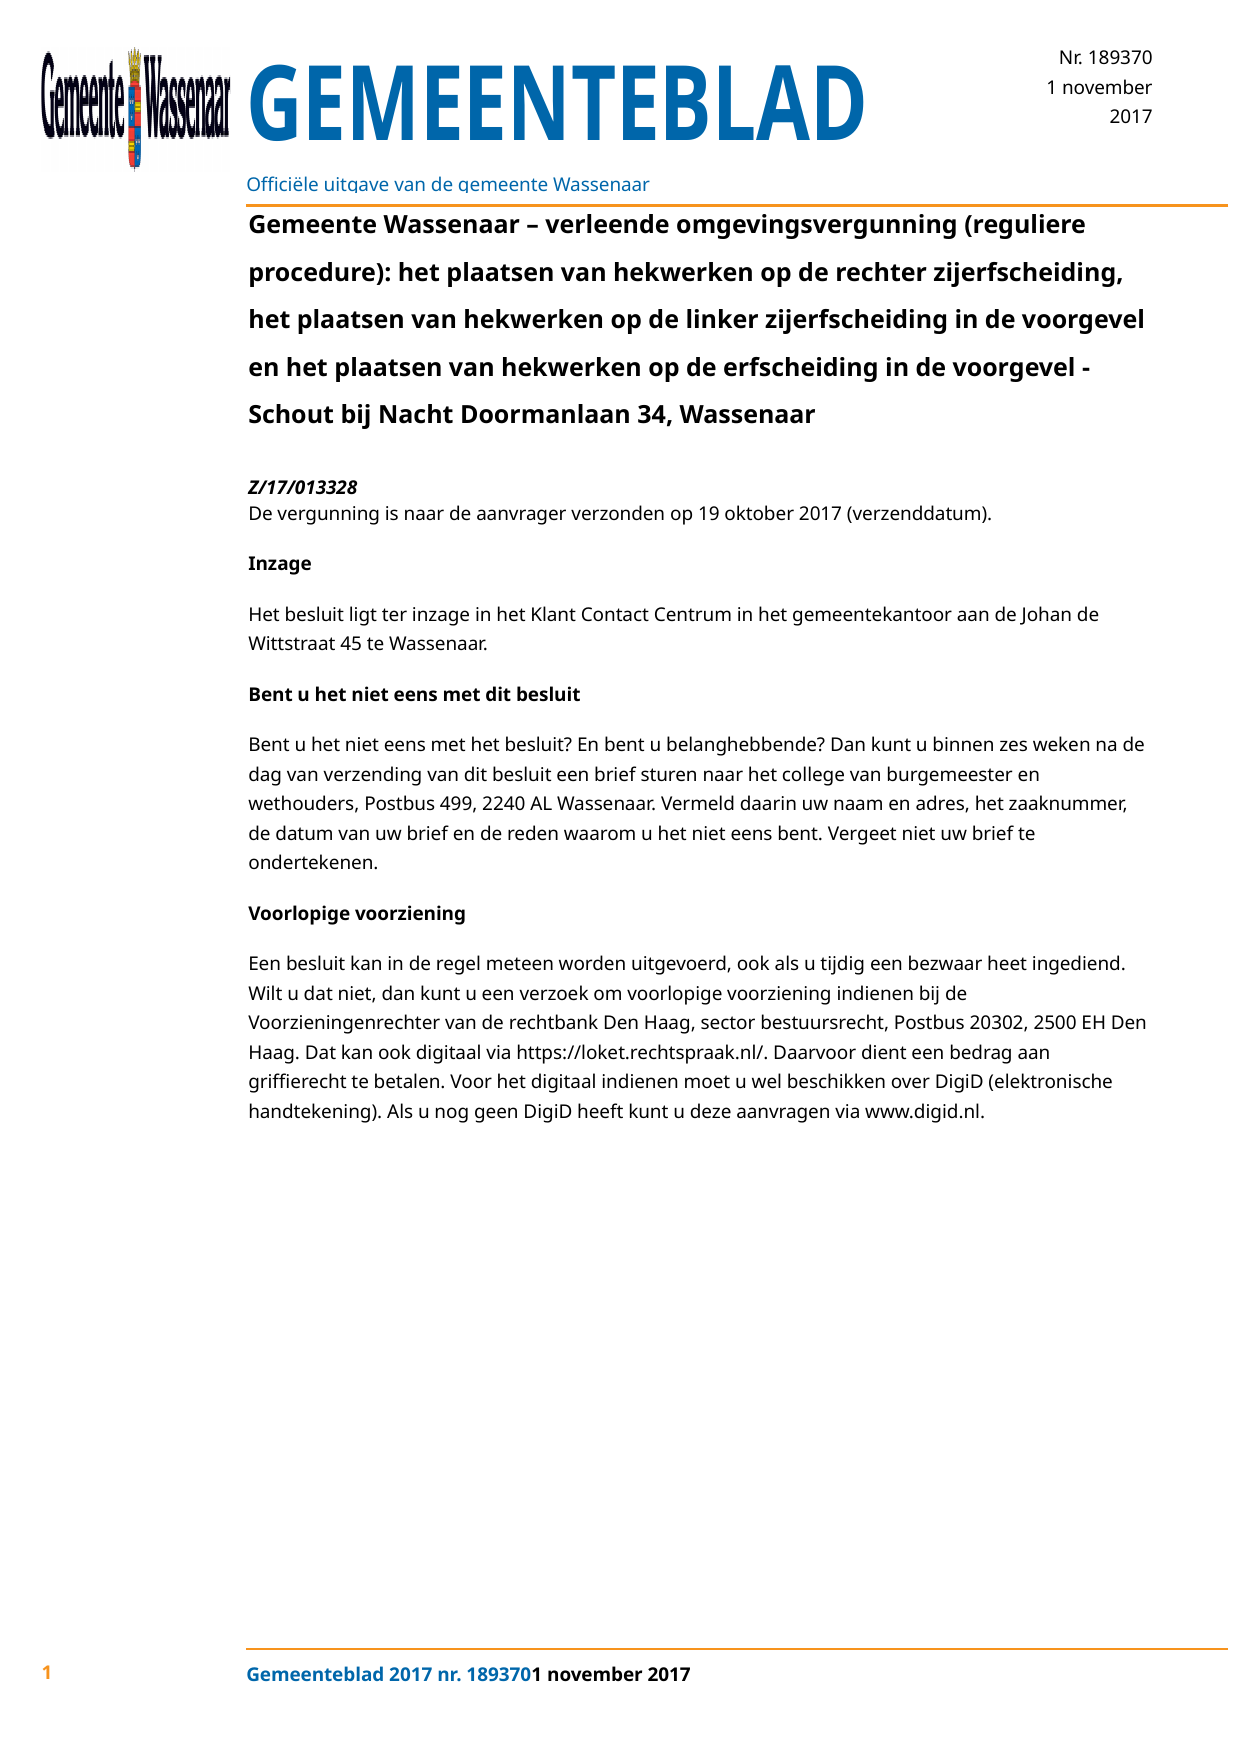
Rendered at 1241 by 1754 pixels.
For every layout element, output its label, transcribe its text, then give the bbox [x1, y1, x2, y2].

text Bent u het niet eens met het besluit? En bent u belanghebbende? Dan kunt u binnen zes weken na de dag van verzending van dit besluit een brief sturen naar het college van burgemeester en wethouders, Postbus 499, 2240 AL Wassenaar. Vermeld daarin uw naam en adres, het zaaknummer, de datum van uw brief en de reden waarom u het niet eens bent. Vergeet niet uw brief te ondertekenen. [248, 731, 1152, 875]
text Het besluit ligt ter inzage in het Klant Contact Centrum in het gemeentekantoor aan de Johan de Wittstraat 45 te Wassenaar. [248, 601, 1152, 656]
text De vergunning is naar de aanvrager verzonden op 19 oktober 2017 (verzenddatum). [248, 500, 1152, 526]
text Inzage [248, 550, 1152, 576]
text Een besluit kan in de regel meteen worden uitgevoerd, ook als u tijdig een bezwaar heet ingediend. Wilt u dat niet, dan kunt u een verzoek om voorlopige voorziening indienen bij de Voorzieningenrechter van de rechtbank Den Haag, sector bestuursrecht, Postbus 20302, 2500 EH Den Haag. Dat kan ook digitaal via https://loket.rechtspraak.nl/. Daarvoor dient een bedrag aan griffierecht te betalen. Voor het digitaal indienen moet u wel beschikken over DigiD (elektronische handtekening). Als u nog geen DigiD heeft kunt u deze aanvragen via www.digid.nl. [248, 950, 1152, 1124]
text Z/17/013328 [248, 474, 1152, 500]
picture [41, 47, 231, 172]
text Voorlopige voorziening [248, 900, 1152, 926]
text Gemeente Wassenaar – verleende omgevingsvergunning (reguliere procedure): het plaatsen van hekwerken op de rechter zijerfscheiding, het plaatsen van hekwerken op de linker zijerfscheiding in de voorgevel en het plaatsen van hekwerken op de erfscheiding in de voorgevel - Schout bij Nacht Doormanlaan 34, Wassenaar [248, 207, 1152, 431]
text Bent u het niet eens met dit besluit [248, 681, 1152, 707]
